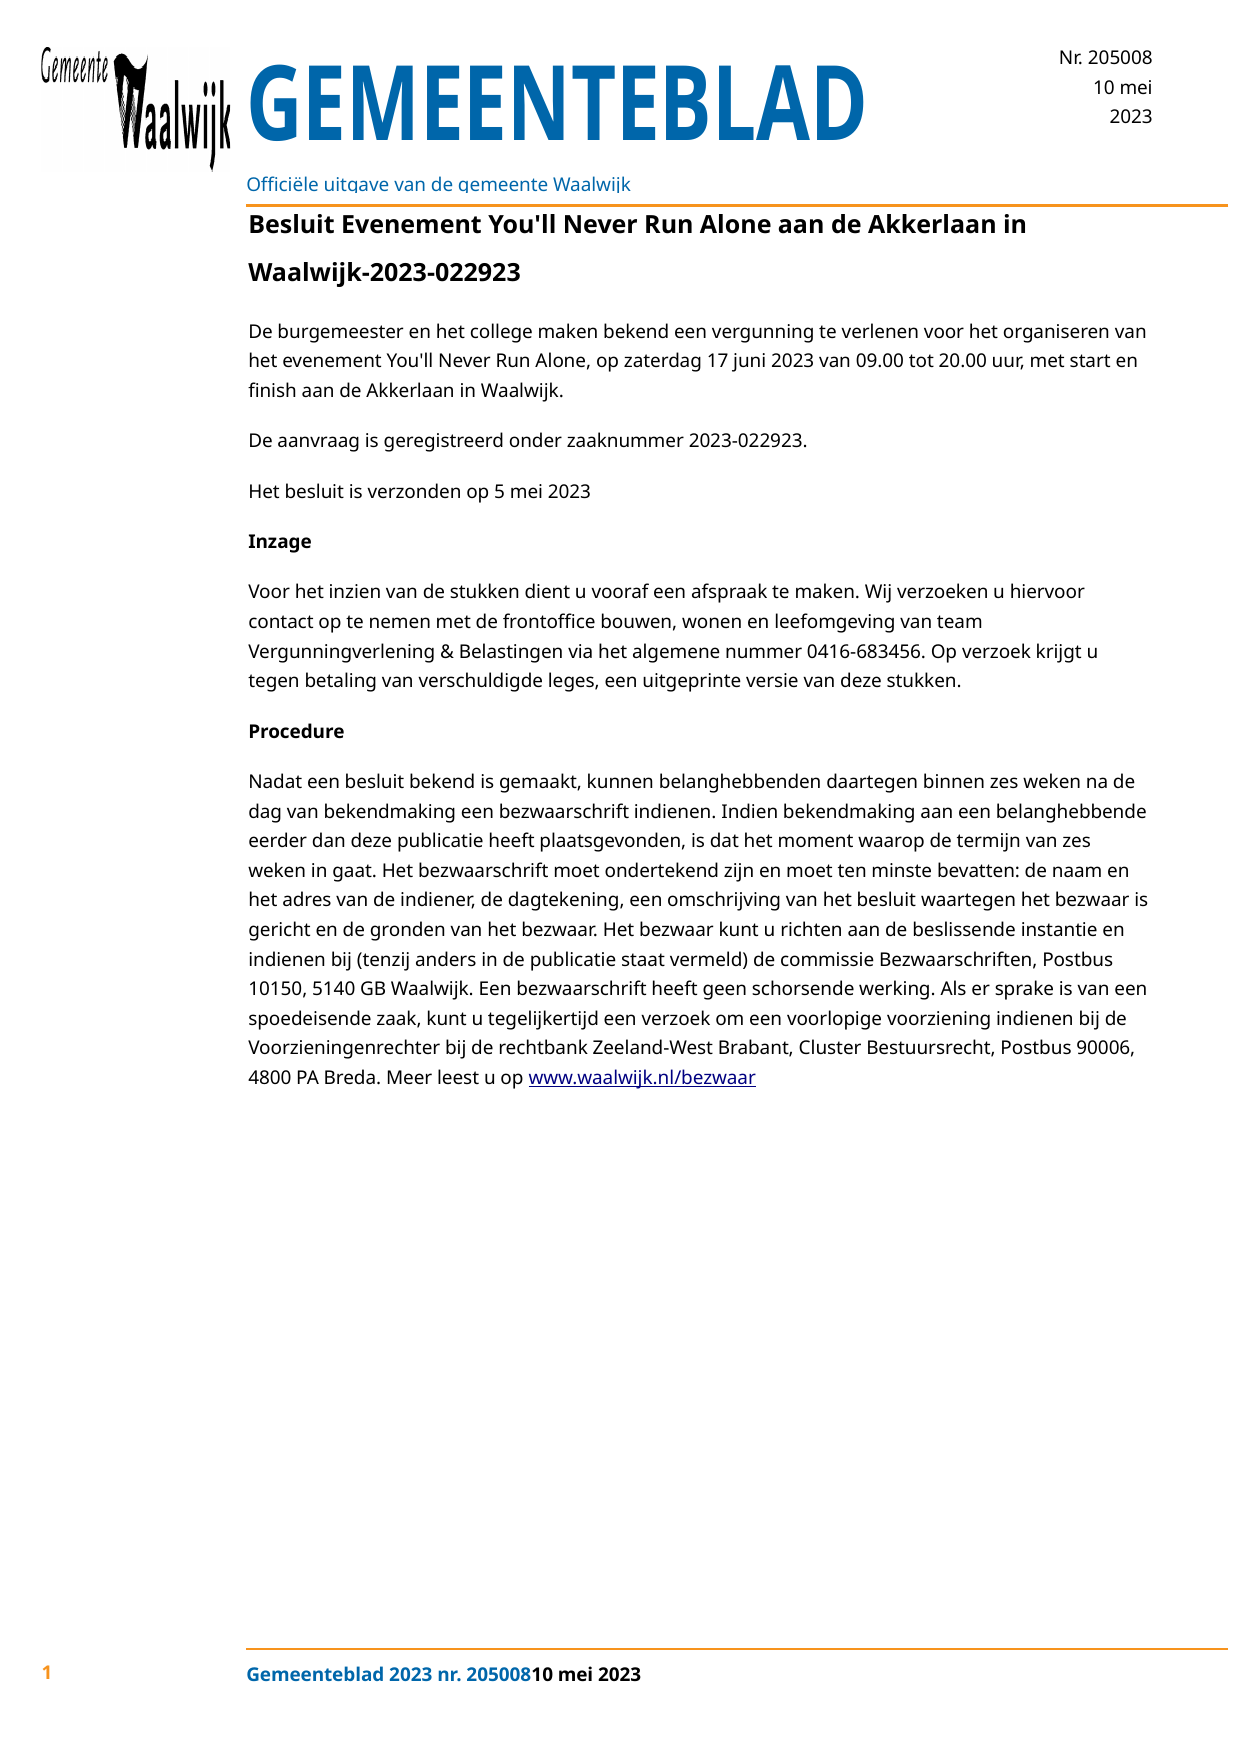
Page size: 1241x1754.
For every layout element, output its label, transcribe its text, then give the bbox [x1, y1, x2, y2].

text Voor het inzien van de stukken dient u vooraf een afspraak te maken. Wij verzoeken u hiervoor contact op te nemen met de frontoffice bouwen, wonen en leefomgeving van team Vergunningverlening & Belastingen via het algemene nummer 0416-683456. Op verzoek krijgt u tegen betaling van verschuldigde leges, een uitgeprinte versie van deze stukken. [248, 579, 1152, 693]
text Nadat een besluit bekend is gemaakt, kunnen belanghebbenden daartegen binnen zes weken na de dag van bekendmaking een bezwaarschrift indienen. Indien bekendmaking aan een belanghebbende eerder dan deze publicatie heeft plaatsgevonden, is dat het moment waarop de termijn van zes weken in gaat. Het bezwaarschrift moet ondertekend zijn en moet ten minste bevatten: de naam en het adres van de indiener, de dagtekening, een omschrijving van het besluit waartegen het bezwaar is gericht en de gronden van het bezwaar. Het bezwaar kunt u richten aan de beslissende instantie en indienen bij (tenzij anders in de publicatie staat vermeld) de commissie Bezwaarschriften, Postbus 10150, 5140 GB Waalwijk. Een bezwaarschrift heeft geen schorsende werking. Als er sprake is van een spoedeisende zaak, kunt u tegelijkertijd een verzoek om een voorlopige voorziening indienen bij de Voorzieningenrechter bij de rechtbank Zeeland-West Brabant, Cluster Bestuursrecht, Postbus 90006, 4800 PA Breda. Meer leest u op www.waalwijk.nl/bezwaar [248, 768, 1152, 1090]
text Procedure [248, 718, 1152, 744]
text Het besluit is verzonden op 5 mei 2023 [248, 478, 1152, 504]
picture [41, 47, 231, 172]
text De aanvraag is geregistreerd onder zaaknummer 2023-022923. [248, 427, 1152, 453]
text Besluit Evenement You'll Never Run Alone aan de Akkerlaan in Waalwijk-2023-022923 [248, 207, 1152, 288]
text De burgemeester en het college maken bekend een vergunning te verlenen voor het organiseren van het evenement You'll Never Run Alone, op zaterdag 17 juni 2023 van 09.00 tot 20.00 uur, met start en finish aan de Akkerlaan in Waalwijk. [248, 318, 1152, 403]
text Inzage [248, 528, 1152, 554]
